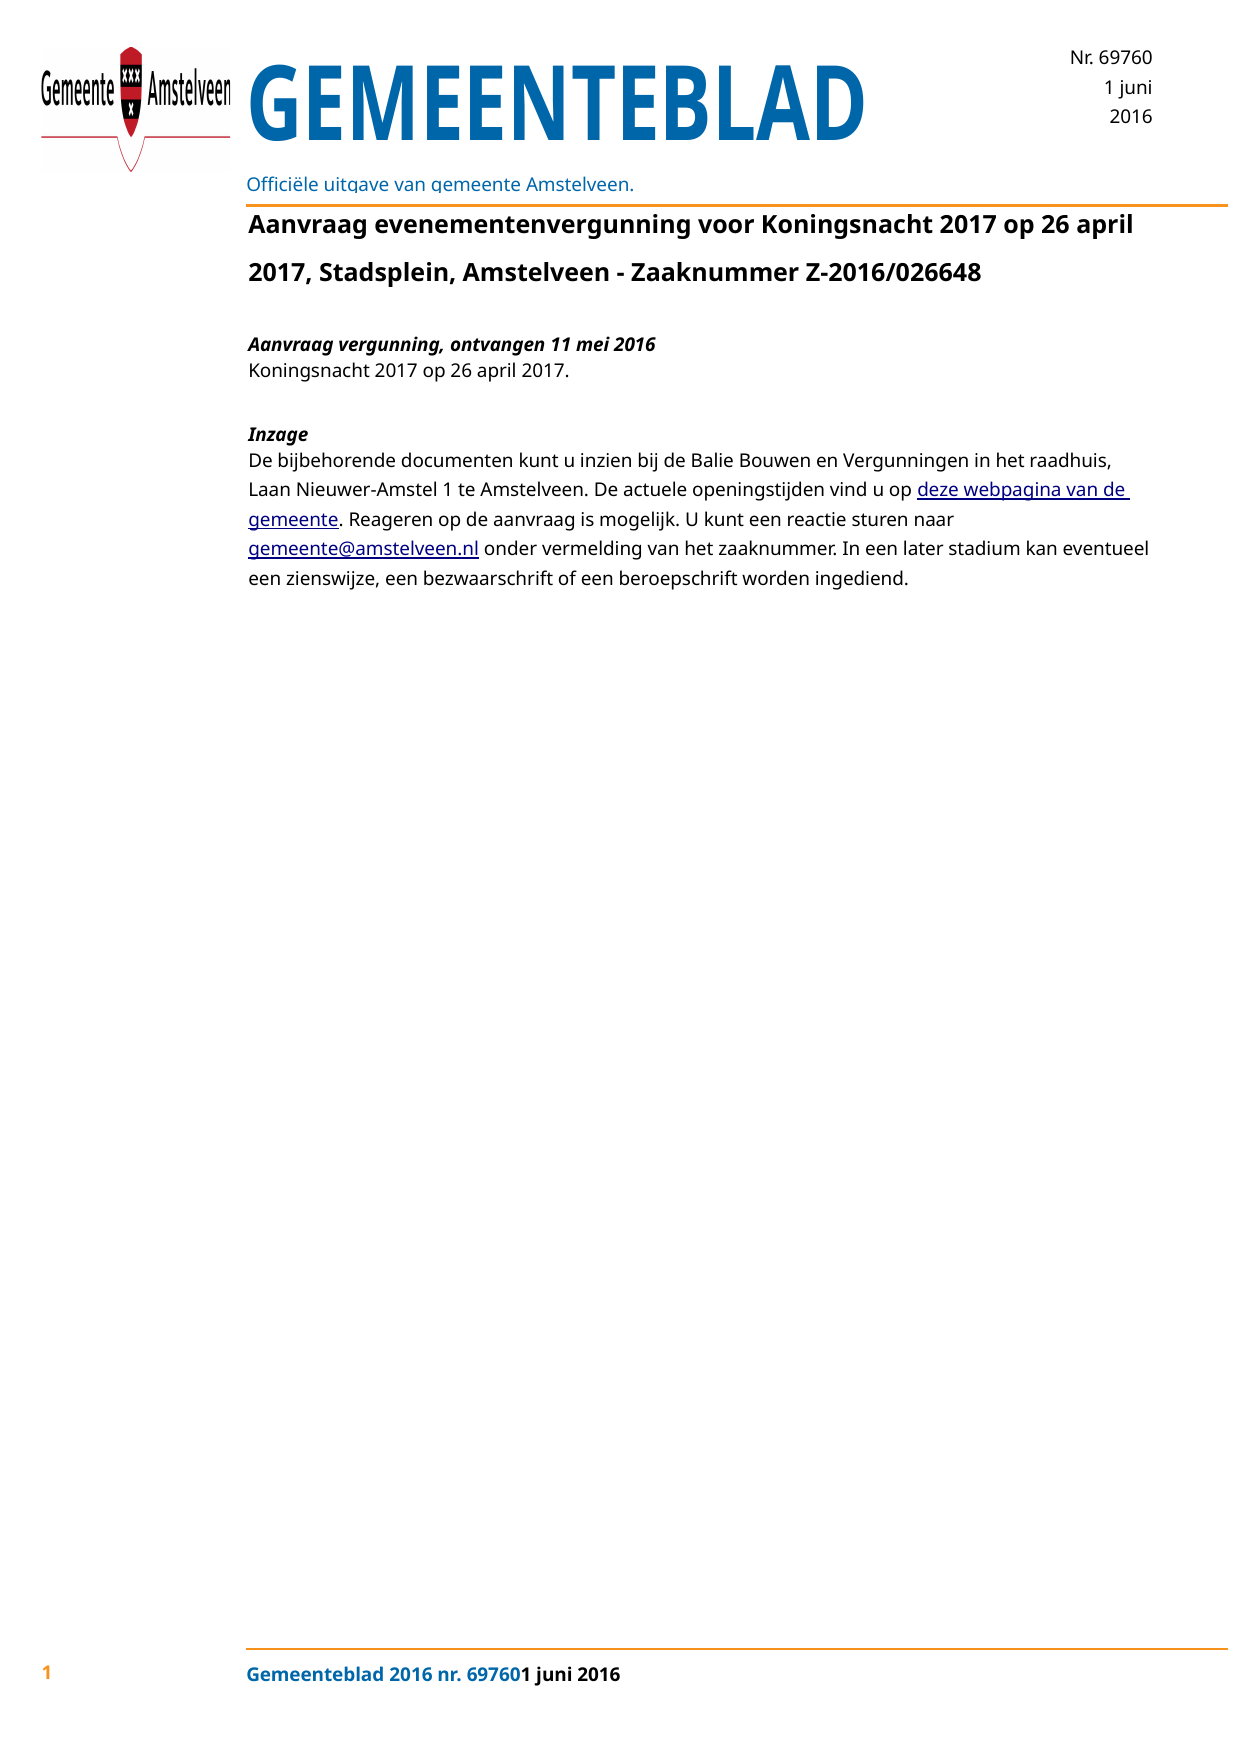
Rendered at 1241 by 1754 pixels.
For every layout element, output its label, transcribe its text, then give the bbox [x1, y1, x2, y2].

text Aanvraag evenementenvergunning voor Koningsnacht 2017 op 26 april 2017, Stadsplein, Amstelveen - Zaaknummer Z-2016/026648 [248, 207, 1152, 288]
text De bijbehorende documenten kunt u inzien bij de Balie Bouwen en Vergunningen in het raadhuis, Laan Nieuwer-Amstel 1 te Amstelveen. De actuele openingstijden vind u op deze webpagina van de gemeente. Reageren op de aanvraag is mogelijk. U kunt een reactie sturen naar gemeente@amstelveen.nl onder vermelding van het zaaknummer. In een later stadium kan eventueel een zienswijze, een bezwaarschrift of een beroepschrift worden ingediend. [248, 447, 1152, 591]
text Inzage [248, 421, 1152, 447]
picture [41, 47, 231, 172]
text Koningsnacht 2017 op 26 april 2017. [248, 357, 1152, 383]
text Aanvraag vergunning, ontvangen 11 mei 2016 [248, 331, 1152, 357]
